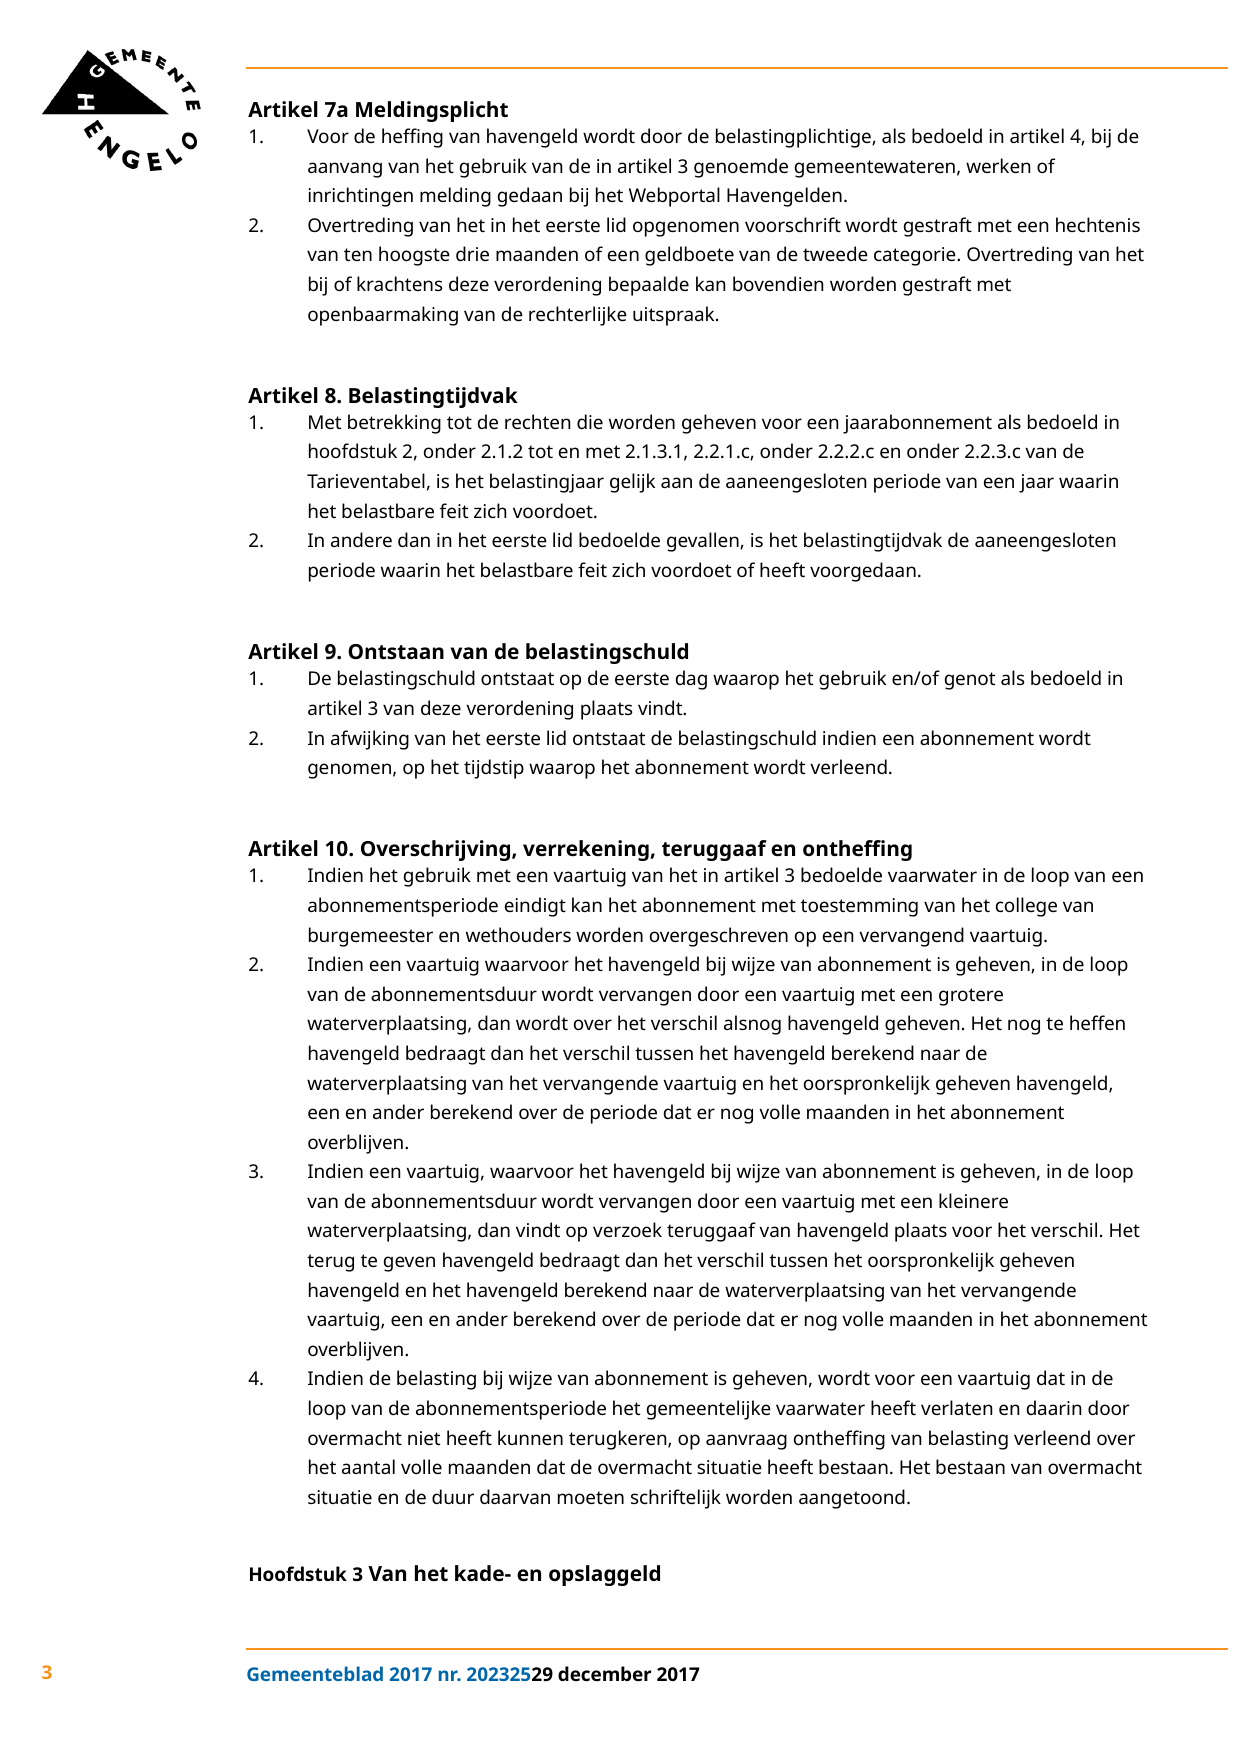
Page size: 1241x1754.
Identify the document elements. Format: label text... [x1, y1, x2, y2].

list Indien de belasting bij wijze van abonnement is geheven, wordt voor een vaartuig dat in de loop van de abonnementsperiode het gemeentelijke vaarwater heeft verlaten en daarin door overmacht niet heeft kunnen terugkeren, op aanvraag ontheffing van belasting verleend over het aantal volle maanden dat de overmacht situatie heeft bestaan. Het bestaan van overmacht situatie en de duur daarvan moeten schriftelijk worden aangetoond. [248, 1366, 1152, 1510]
text Artikel 7a Meldingsplicht [248, 95, 1152, 123]
list Indien het gebruik met een vaartuig van het in artikel 3 bedoelde vaarwater in de loop van een abonnementsperiode eindigt kan het abonnement met toestemming van het college van burgemeester en wethouders worden overgeschreven op een vervangend vaartuig. [248, 863, 1152, 948]
list Overtreding van het in het eerste lid opgenomen voorschrift wordt gestraft met een hechtenis van ten hoogste drie maanden of een geldboete van de tweede categorie. Overtreding van het bij of krachtens deze verordening bepaalde kan bovendien worden gestraft met openbaarmaking van de rechterlijke uitspraak. [248, 212, 1152, 326]
list De belastingschuld ontstaat op de eerste dag waarop het gebruik en/of genot als bedoeld in artikel 3 van deze verordening plaats vindt. [248, 666, 1152, 721]
list Indien een vaartuig waarvoor het havengeld bij wijze van abonnement is geheven, in de loop van de abonnementsduur wordt vervangen door een vaartuig met een grotere waterverplaatsing, dan wordt over het verschil alsnog havengeld geheven. Het nog te heffen havengeld bedraagt dan het verschil tussen het havengeld berekend naar de waterverplaatsing van het vervangende vaartuig en het oorspronkelijk geheven havengeld, een en ander berekend over de periode dat er nog volle maanden in het abonnement overblijven. [248, 951, 1152, 1155]
list Indien een vaartuig, waarvoor het havengeld bij wijze van abonnement is geheven, in de loop van de abonnementsduur wordt vervangen door een vaartuig met een kleinere waterverplaatsing, dan vindt op verzoek teruggaaf van havengeld plaats voor het verschil. Het terug te geven havengeld bedraagt dan het verschil tussen het oorspronkelijk geheven havengeld en het havengeld berekend naar de waterverplaatsing van het vervangende vaartuig, een en ander berekend over de periode dat er nog volle maanden in het abonnement overblijven. [248, 1158, 1152, 1362]
text Hoofdstuk 3 Van het kade- en opslaggeld [248, 1559, 1152, 1588]
text Artikel 8. Belastingtijdvak [248, 381, 1152, 409]
list Met betrekking tot de rechten die worden geheven voor een jaarabonnement als bedoeld in hoofdstuk 2, onder 2.1.2 tot en met 2.1.3.1, 2.2.1.c, onder 2.2.2.c en onder 2.2.3.c van de Tarieventabel, is het belastingjaar gelijk aan de aaneengesloten periode van een jaar waarin het belastbare feit zich voordoet. [248, 409, 1152, 524]
list In afwijking van het eerste lid ontstaat de belastingschuld indien een abonnement wordt genomen, op het tijdstip waarop het abonnement wordt verleend. [248, 725, 1152, 780]
picture [41, 47, 231, 172]
text Artikel 10. Overschrijving, verrekening, teruggaaf en ontheffing [248, 834, 1152, 863]
text Artikel 9. Ontstaan van de belastingschuld [248, 637, 1152, 666]
list In andere dan in het eerste lid bedoelde gevallen, is het belastingtijdvak de aaneengesloten periode waarin het belastbare feit zich voordoet of heeft voorgedaan. [248, 527, 1152, 583]
list Voor de heffing van havengeld wordt door de belastingplichtige, als bedoeld in artikel 4, bij de aanvang van het gebruik van de in artikel 3 genoemde gemeentewateren, werken of inrichtingen melding gedaan bij het Webportal Havengelden. [248, 123, 1152, 208]
